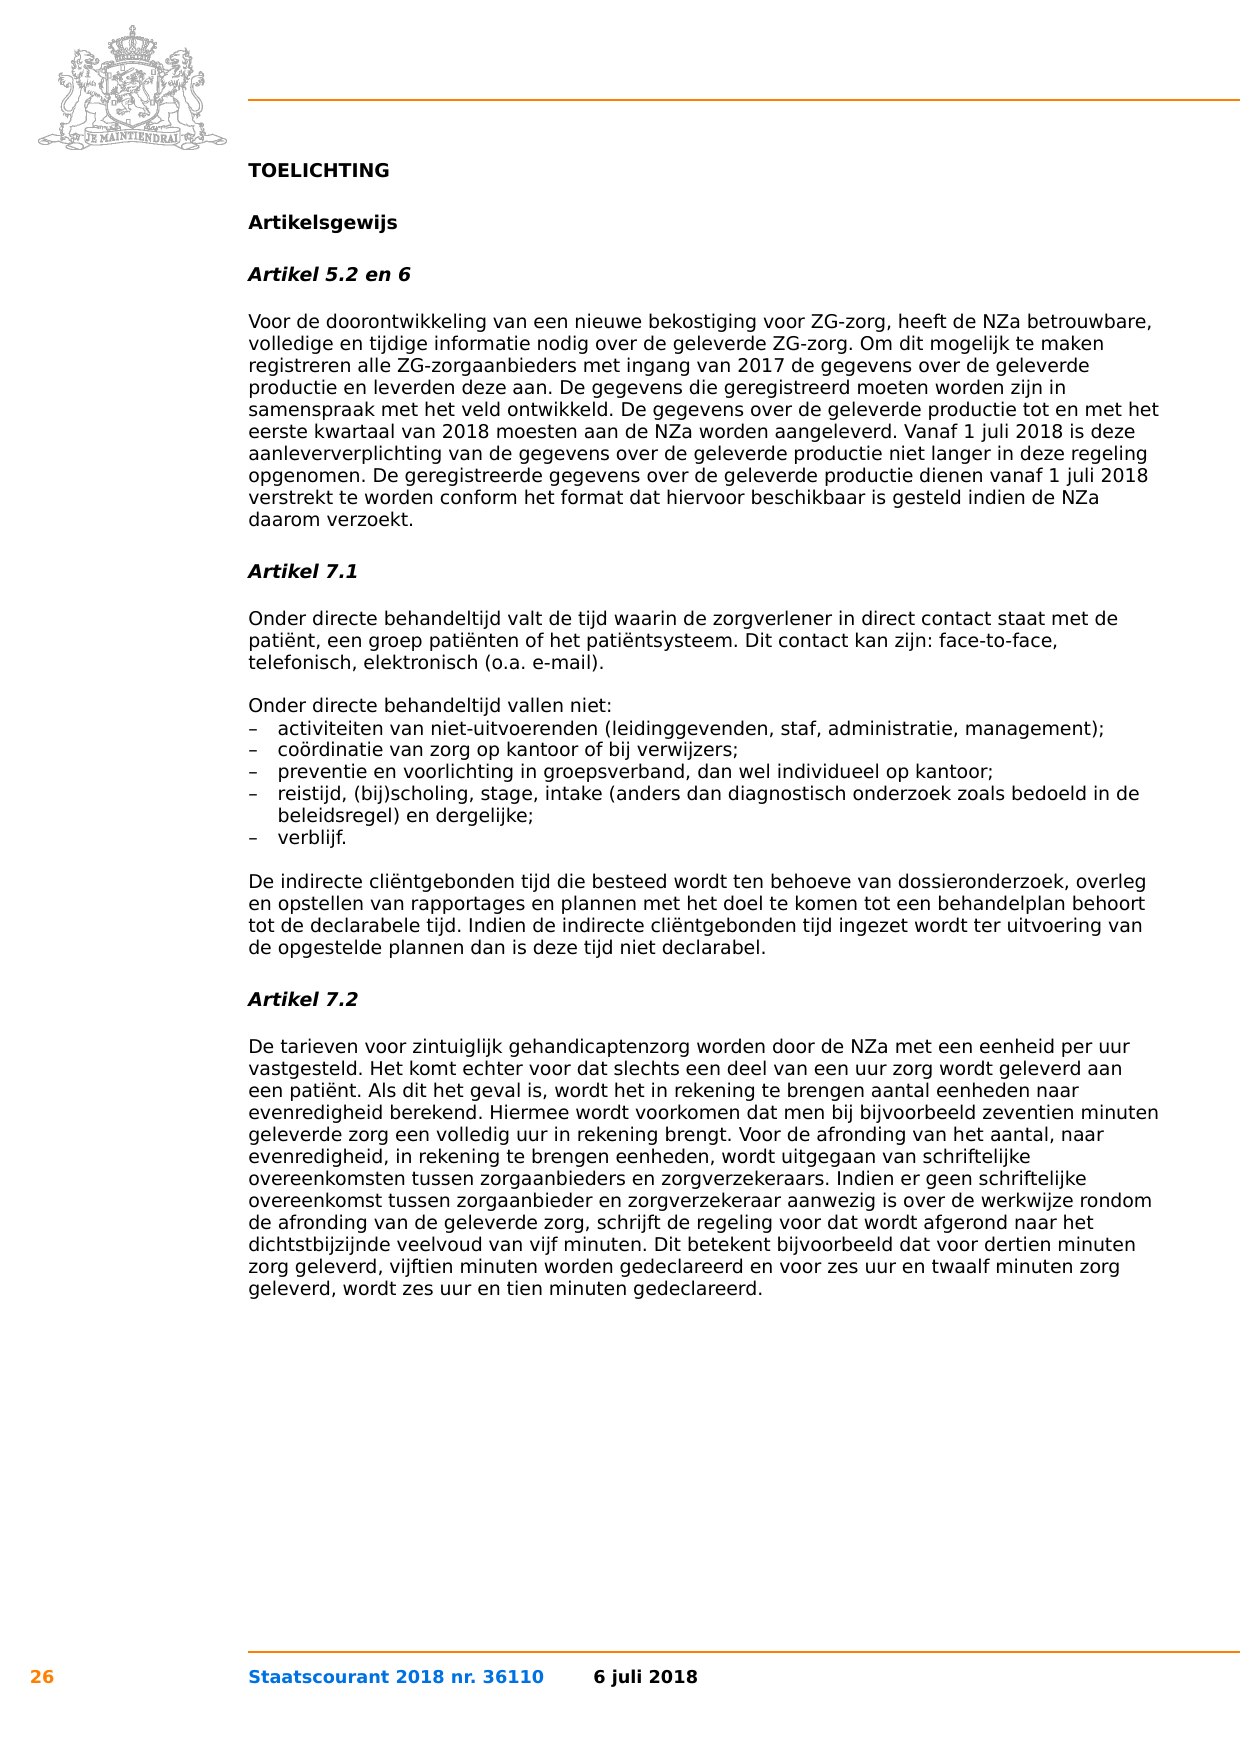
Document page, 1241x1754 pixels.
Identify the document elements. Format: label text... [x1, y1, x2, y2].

subtitle Artikel 7.2 [248, 989, 1163, 1011]
text De indirecte cliëntgebonden tijd die besteed wordt ten behoeve van dossieronderzoek, overleg en opstellen van rapportages en plannen met het doel te komen tot een behandelplan behoort tot de declarabele tijd. Indien de indirecte cliëntgebonden tijd ingezet wordt ter uitvoering van de opgestelde plannen dan is deze tijd niet declarabel. [248, 871, 1163, 959]
text – verblijf. [248, 827, 1163, 849]
picture [38, 25, 227, 150]
text De tarieven voor zintuiglijk gehandicaptenzorg worden door de NZa met een eenheid per uur vastgesteld. Het komt echter voor dat slechts een deel van een uur zorg wordt geleverd aan een patiënt. Als dit het geval is, wordt het in rekening te brengen aantal eenheden naar evenredigheid berekend. Hiermee wordt voorkomen dat men bij bijvoorbeeld zeventien minuten geleverde zorg een volledig uur in rekening brengt. Voor de afronding van het aantal, naar evenredigheid, in rekening te brengen eenheden, wordt uitgegaan van schriftelijke overeenkomsten tussen zorgaanbieders en zorgverzekeraars. Indien er geen schriftelijke overeenkomst tussen zorgaanbieder en zorgverzekeraar aanwezig is over de werkwijze rondom de afronding van de geleverde zorg, schrijft de regeling voor dat wordt afgerond naar het dichtstbijzijnde veelvoud van vijf minuten. Dit betekent bijvoorbeeld dat voor dertien minuten zorg geleverd, vijftien minuten worden gedeclareerd en voor zes uur en twaalf minuten zorg geleverd, wordt zes uur en tien minuten gedeclareerd. [248, 1036, 1163, 1300]
text – activiteiten van niet-uitvoerenden (leidinggevenden, staf, administratie, management); [248, 717, 1163, 739]
text Onder directe behandeltijd valt de tijd waarin de zorgverlener in direct contact staat met de patiënt, een groep patiënten of het patiëntsysteem. Dit contact kan zijn: face-to-face, telefonisch, elektronisch (o.a. e-mail). [248, 608, 1163, 673]
subtitle Artikel 7.1 [248, 561, 1163, 583]
text – preventie en voorlichting in groepsverband, dan wel individueel op kantoor; [248, 761, 1163, 783]
text – coördinatie van zorg op kantoor of bij verwijzers; [248, 739, 1163, 761]
text Onder directe behandeltijd vallen niet: [248, 695, 1163, 717]
text Voor de doorontwikkeling van een nieuwe bekostiging voor ZG-zorg, heeft de NZa betrouwbare, volledige en tijdige informatie nodig over de geleverde ZG-zorg. Om dit mogelijk te maken registreren alle ZG-zorgaanbieders met ingang van 2017 de gegevens over de geleverde productie en leverden deze aan. De gegevens die geregistreerd moeten worden zijn in samenspraak met het veld ontwikkeld. De gegevens over de geleverde productie tot en met het eerste kwartaal van 2018 moesten aan de NZa worden aangeleverd. Vanaf 1 juli 2018 is deze aanleververplichting van de gegevens over de geleverde productie niet langer in deze regeling opgenomen. De geregistreerde gegevens over de geleverde productie dienen vanaf 1 juli 2018 verstrekt te worden conform het format dat hiervoor beschikbaar is gesteld indien de NZa daarom verzoekt. [248, 311, 1163, 531]
subtitle Artikel 5.2 en 6 [248, 264, 1163, 286]
subtitle Artikelsgewijs [248, 212, 1163, 234]
subtitle TOELICHTING [248, 160, 1163, 182]
text – reistijd, (bij)scholing, stage, intake (anders dan diagnostisch onderzoek zoals bedoeld in de beleidsregel) en dergelijke; [248, 783, 1163, 827]
